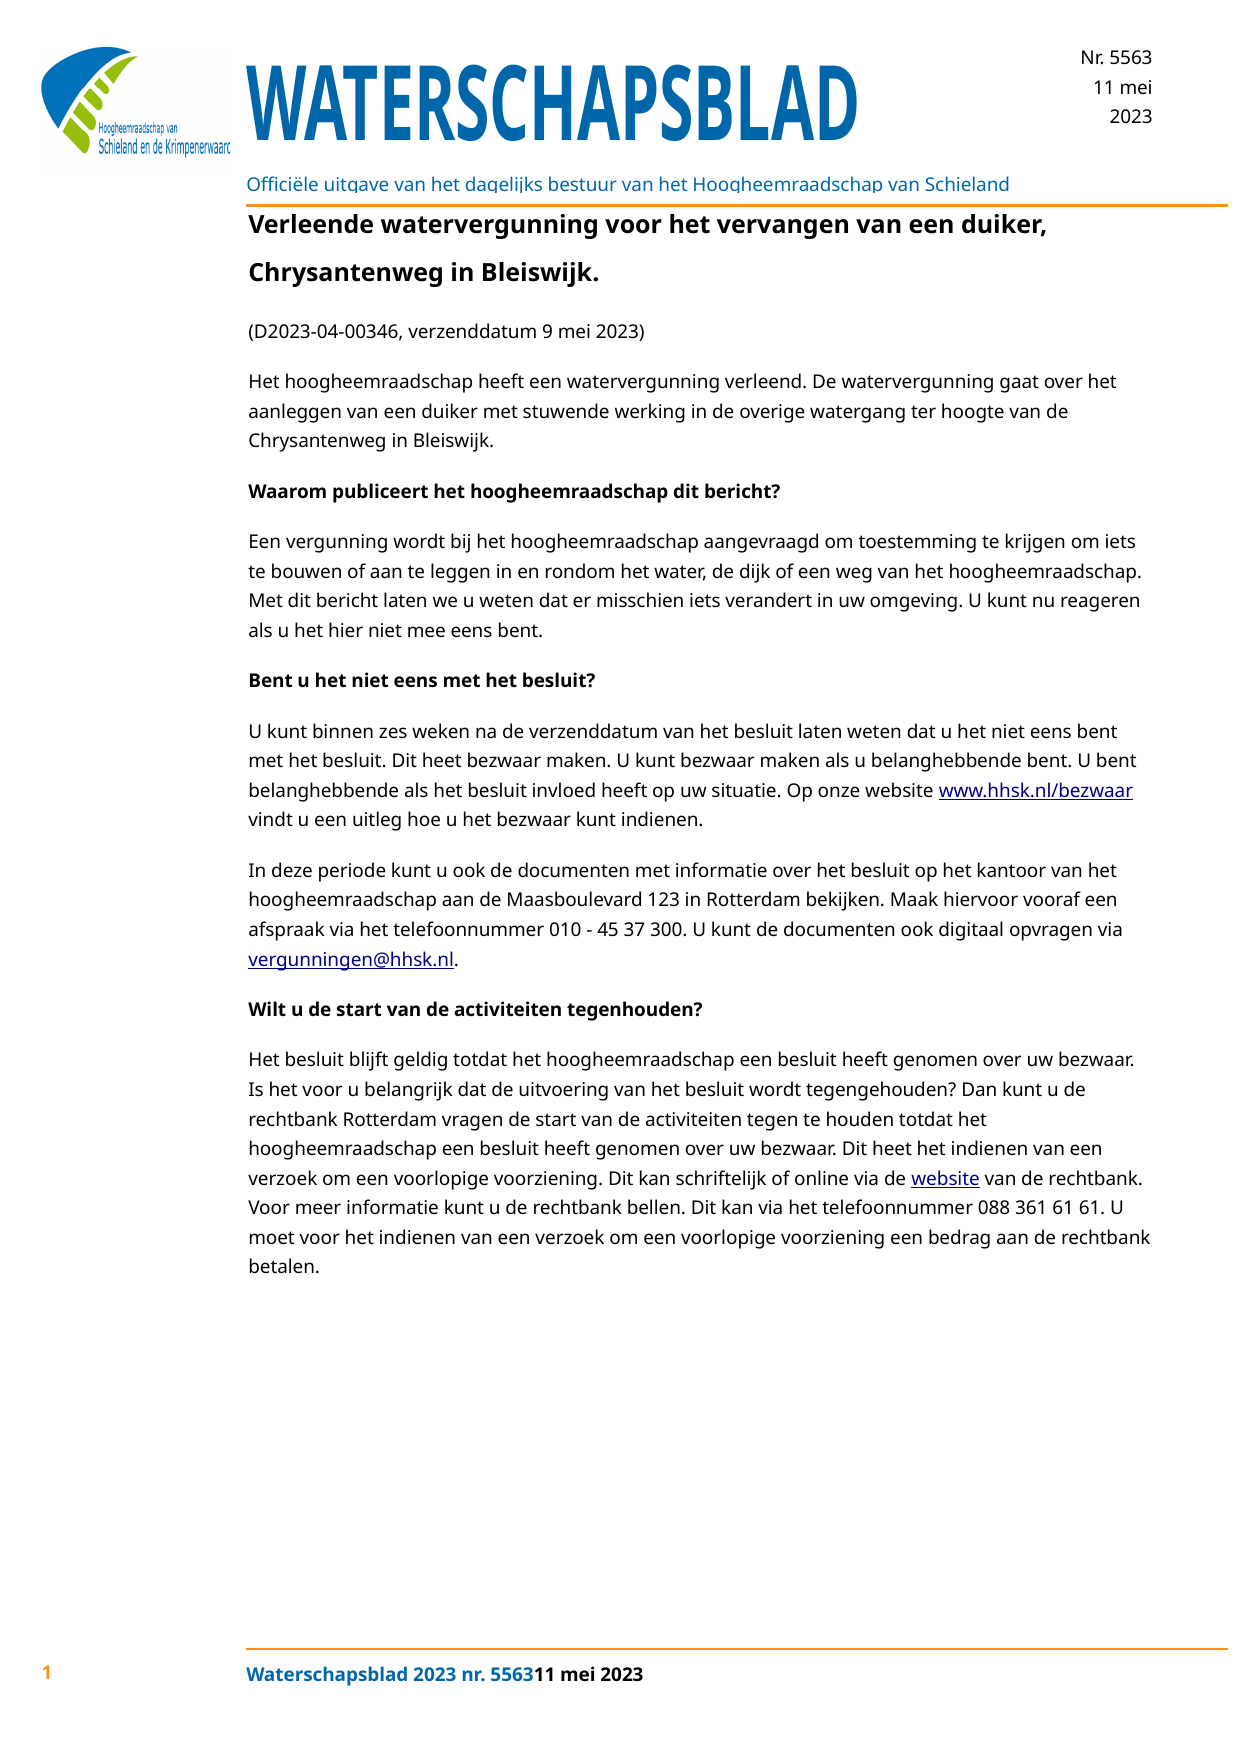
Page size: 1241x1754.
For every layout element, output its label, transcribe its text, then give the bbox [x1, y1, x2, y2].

text Waarom publiceert het hoogheemraadschap dit bericht? [248, 478, 1152, 504]
text In deze periode kunt u ook de documenten met informatie over het besluit op het kantoor van het hoogheemraadschap aan de Maasboulevard 123 in Rotterdam bekijken. Maak hiervoor vooraf een afspraak via het telefoonnummer 010 - 45 37 300. U kunt de documenten ook digitaal opvragen via vergunningen@hhsk.nl. [248, 857, 1152, 972]
text Het besluit blijft geldig totdat het hoogheemraadschap een besluit heeft genomen over uw bezwaar. Is het voor u belangrijk dat de uitvoering van het besluit wordt tegengehouden? Dan kunt u de rechtbank Rotterdam vragen de start van de activiteiten tegen te houden totdat het hoogheemraadschap een besluit heeft genomen over uw bezwaar. Dit heet het indienen van een verzoek om een voorlopige voorziening. Dit kan schriftelijk of online via de website van de rechtbank. Voor meer informatie kunt u de rechtbank bellen. Dit kan via het telefoonnummer 088 361 61 61. U moet voor het indienen van een verzoek om een voorlopige voorziening een bedrag aan de rechtbank betalen. [248, 1047, 1152, 1279]
text Wilt u de start van de activiteiten tegenhouden? [248, 996, 1152, 1022]
text Een vergunning wordt bij het hoogheemraadschap aangevraagd om toestemming te krijgen om iets te bouwen of aan te leggen in en rondom het water, de dijk of een weg van het hoogheemraadschap. Met dit bericht laten we u weten dat er misschien iets verandert in uw omgeving. U kunt nu reageren als u het hier niet mee eens bent. [248, 528, 1152, 643]
text Verleende watervergunning voor het vervangen van een duiker, Chrysantenweg in Bleiswijk. [248, 207, 1152, 288]
text (D2023-04-00346, verzenddatum 9 mei 2023) [248, 318, 1152, 344]
text U kunt binnen zes weken na de verzenddatum van het besluit laten weten dat u het niet eens bent met het besluit. Dit heet bezwaar maken. U kunt bezwaar maken als u belanghebbende bent. U bent belanghebbende als het besluit invloed heeft op uw situatie. Op onze website www.hhsk.nl/bezwaar vindt u een uitleg hoe u het bezwaar kunt indienen. [248, 718, 1152, 832]
text Het hoogheemraadschap heeft een watervergunning verleend. De watervergunning gaat over het aanleggen van een duiker met stuwende werking in de overige watergang ter hoogte van de Chrysantenweg in Bleiswijk. [248, 368, 1152, 453]
text Bent u het niet eens met het besluit? [248, 667, 1152, 693]
picture [41, 47, 231, 172]
